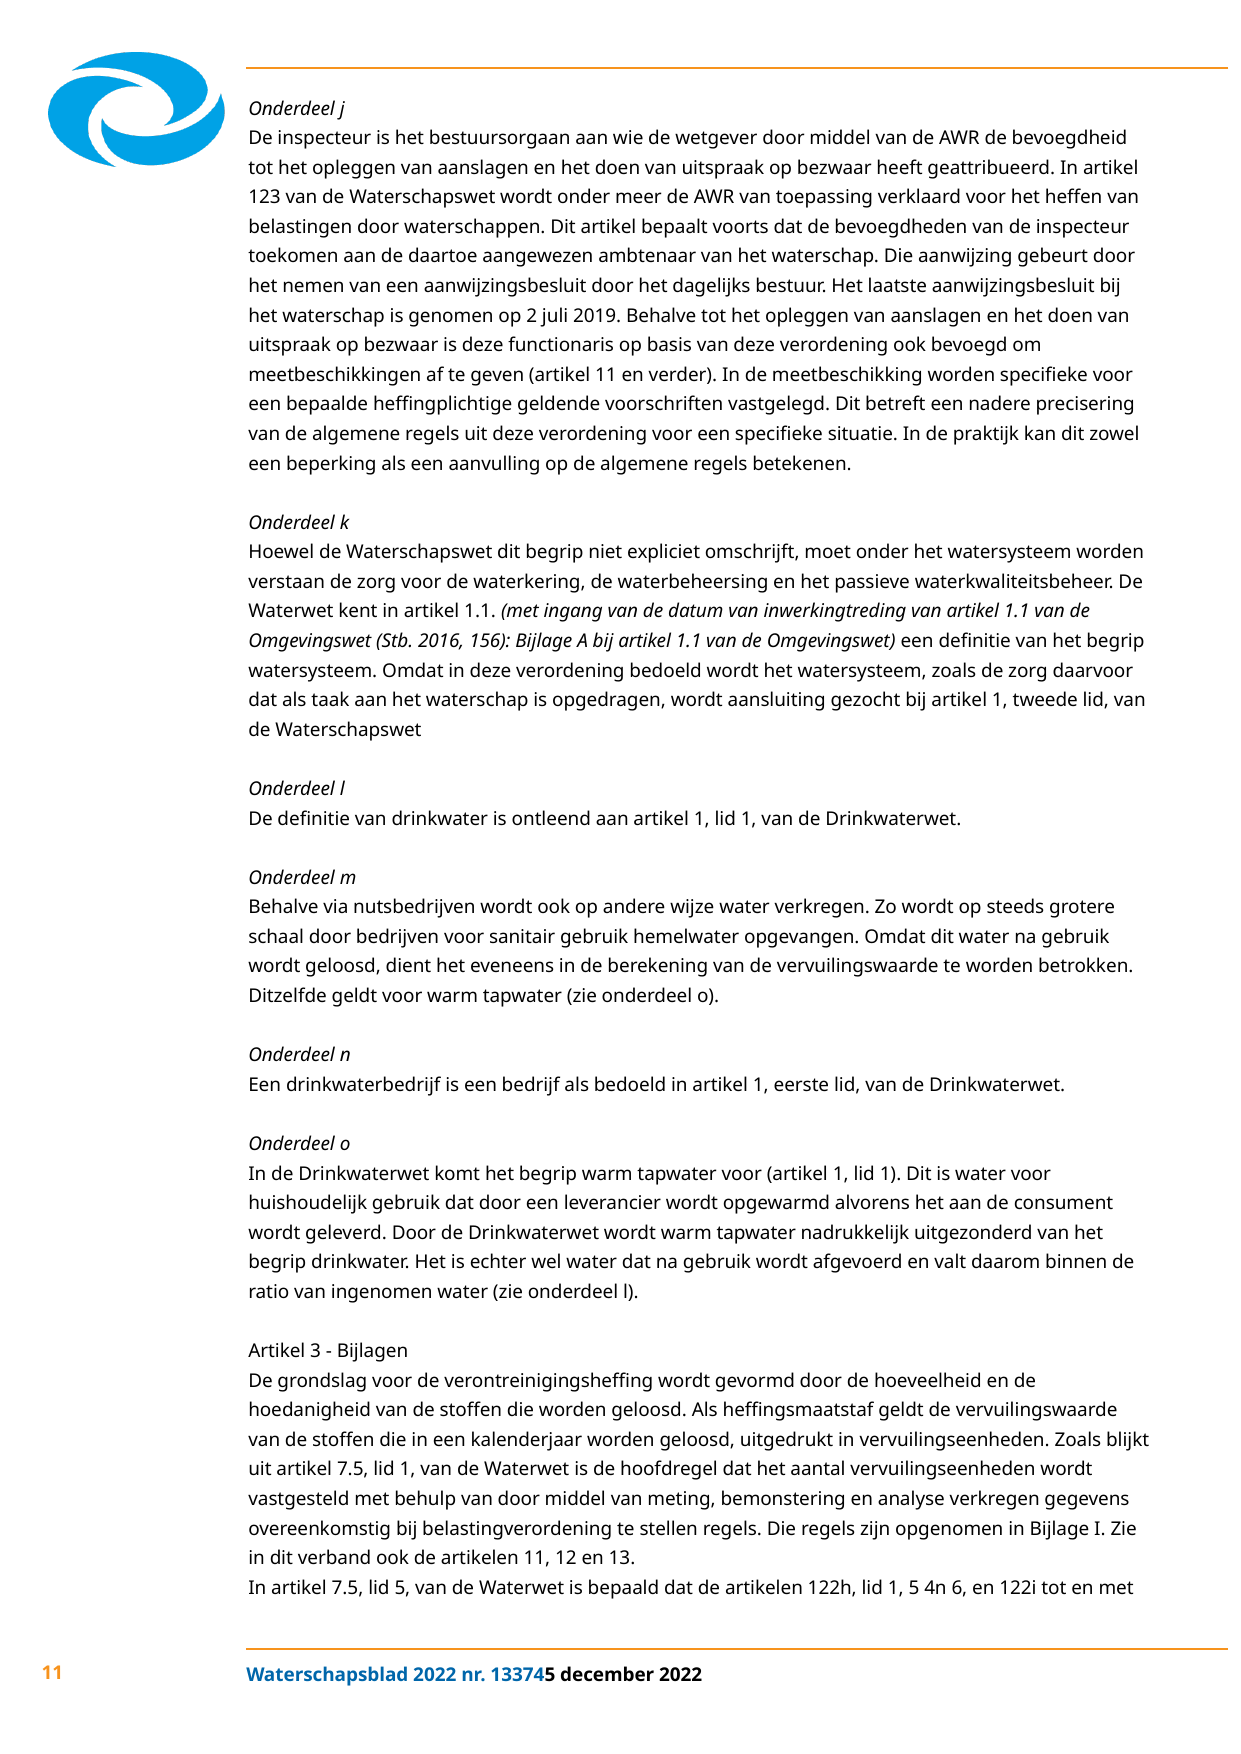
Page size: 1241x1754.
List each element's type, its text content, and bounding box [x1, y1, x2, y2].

text Onderdeel j [248, 95, 1152, 121]
text Onderdeel l [248, 775, 1152, 801]
text De inspecteur is het bestuursorgaan aan wie de wetgever door middel van de AWR de bevoegdheid tot het opleggen van aanslagen en het doen van uitspraak op bezwaar heeft geattribueerd. In artikel 123 van de Waterschapswet wordt onder meer de AWR van toepassing verklaard voor het heffen van belastingen door waterschappen. Dit artikel bepaalt voorts dat de bevoegdheden van de inspecteur toekomen aan de daartoe aangewezen ambtenaar van het waterschap. Die aanwijzing gebeurt door het nemen van een aanwijzingsbesluit door het dagelijks bestuur. Het laatste aanwijzingsbesluit bij het waterschap is genomen op 2 juli 2019. Behalve tot het opleggen van aanslagen en het doen van uitspraak op bezwaar is deze functionaris op basis van deze verordening ook bevoegd om meetbeschikkingen af te geven (artikel 11 en verder). In de meetbeschikking worden specifieke voor een bepaalde heffingplichtige geldende voorschriften vastgelegd. Dit betreft een nadere precisering van de algemene regels uit deze verordening voor een specifieke situatie. In de praktijk kan dit zowel een beperking als een aanvulling op de algemene regels betekenen. [248, 124, 1152, 476]
text Onderdeel o [248, 1130, 1152, 1156]
text De grondslag voor de verontreinigingsheffing wordt gevormd door de hoeveelheid en de hoedanigheid van de stoffen die worden geloosd. Als heffingsmaatstaf geldt de vervuilingswaarde van de stoffen die in een kalenderjaar worden geloosd, uitgedrukt in vervuilingseenheden. Zoals blijkt uit artikel 7.5, lid 1, van de Waterwet is de hoofdregel dat het aantal vervuilingseenheden wordt vastgesteld met behulp van door middel van meting, bemonstering en analyse verkregen gegevens overeenkomstig bij belastingverordening te stellen regels. Die regels zijn opgenomen in Bijlage I. Zie in dit verband ook de artikelen 11, 12 en 13. [248, 1367, 1152, 1570]
text In artikel 7.5, lid 5, van de Waterwet is bepaald dat de artikelen 122h, lid 1, 5 4n 6, en 122i tot en met [248, 1574, 1152, 1600]
text Onderdeel n [248, 1041, 1152, 1067]
text Artikel 3 - Bijlagen [248, 1337, 1152, 1363]
text Onderdeel k [248, 509, 1152, 535]
text Een drinkwaterbedrijf is een bedrijf als bedoeld in artikel 1, eerste lid, van de Drinkwaterwet. [248, 1071, 1152, 1097]
text De definitie van drinkwater is ontleend aan artikel 1, lid 1, van de Drinkwaterwet. [248, 805, 1152, 831]
text In de Drinkwaterwet komt het begrip warm tapwater voor (artikel 1, lid 1). Dit is water voor huishoudelijk gebruik dat door een leverancier wordt opgewarmd alvorens het aan de consument wordt geleverd. Door de Drinkwaterwet wordt warm tapwater nadrukkelijk uitgezonderd van het begrip drinkwater. Het is echter wel water dat na gebruik wordt afgevoerd en valt daarom binnen de ratio van ingenomen water (zie onderdeel l). [248, 1160, 1152, 1304]
text Hoewel de Waterschapswet dit begrip niet expliciet omschrijft, moet onder het watersysteem worden verstaan de zorg voor de waterkering, de waterbeheersing en het passieve waterkwaliteitsbeheer. De Waterwet kent in artikel 1.1. (met ingang van de datum van inwerkingtreding van artikel 1.1 van de Omgevingswet (Stb. 2016, 156): Bijlage A bij artikel 1.1 van de Omgevingswet) een definitie van het begrip watersysteem. Omdat in deze verordening bedoeld wordt het watersysteem, zoals de zorg daarvoor dat als taak aan het waterschap is opgedragen, wordt aansluiting gezocht bij artikel 1, tweede lid, van de Waterschapswet [248, 538, 1152, 742]
text Behalve via nutsbedrijven wordt ook op andere wijze water verkregen. Zo wordt op steeds grotere schaal door bedrijven voor sanitair gebruik hemelwater opgevangen. Omdat dit water na gebruik wordt geloosd, dient het eveneens in de berekening van de vervuilingswaarde te worden betrokken. Ditzelfde geldt voor warm tapwater (zie onderdeel o). [248, 893, 1152, 1008]
picture [41, 47, 231, 172]
text Onderdeel m [248, 864, 1152, 890]
